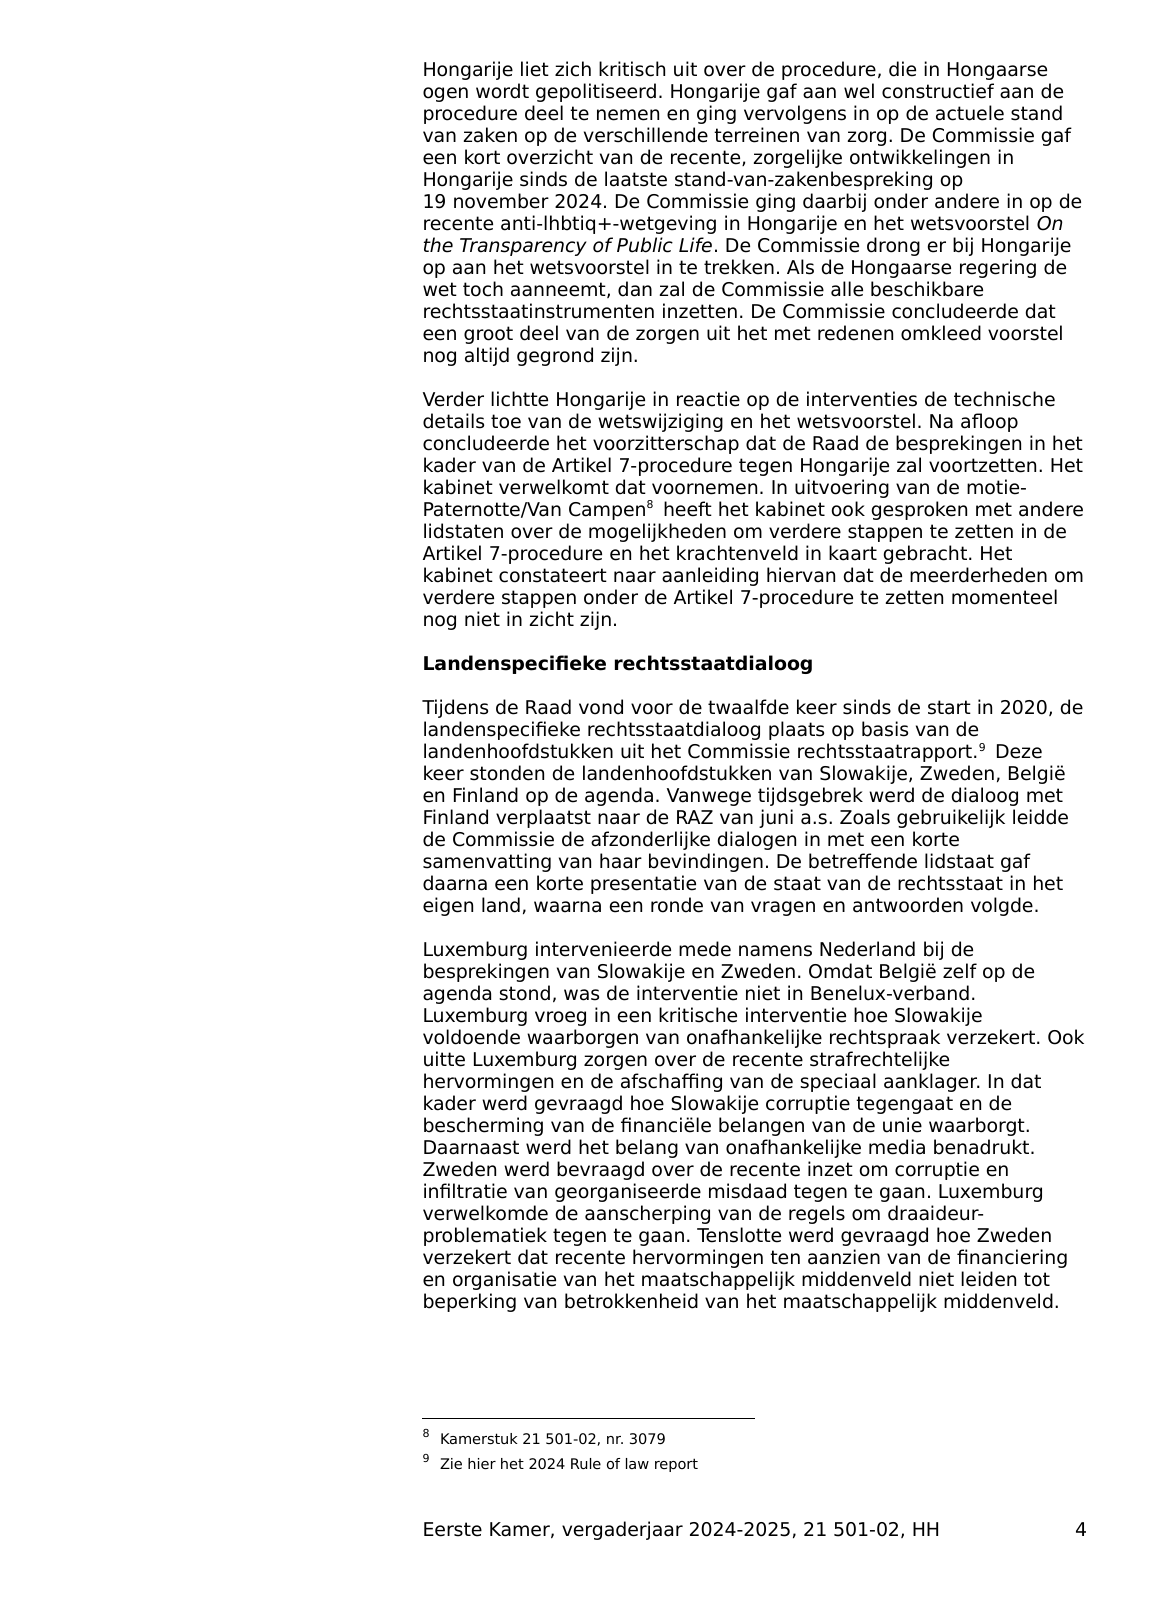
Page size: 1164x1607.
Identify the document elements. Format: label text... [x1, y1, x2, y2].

text Luxemburg intervenieerde mede namens Nederland bij de besprekingen van Slowakije en Zweden. Omdat België zelf op de agenda stond, was de interventie niet in Benelux-verband. Luxemburg vroeg in een kritische interventie hoe Slowakije voldoende waarborgen van onafhankelijke rechtspraak verzekert. Ook uitte Luxemburg zorgen over de recente strafrechtelijke hervormingen en de afschaffing van de speciaal aanklager. In dat kader werd gevraagd hoe Slowakije corruptie tegengaat en de bescherming van de financiële belangen van de unie waarborgt. Daarnaast werd het belang van onafhankelijke media benadrukt. Zweden werd bevraagd over de recente inzet om corruptie en infiltratie van georganiseerde misdaad tegen te gaan. Luxemburg verwelkomde de aanscherping van de regels om draaideur-problematiek tegen te gaan. Tenslotte werd gevraagd hoe Zweden verzekert dat recente hervormingen ten aanzien van de financiering en organisatie van het maatschappelijk middenveld niet leiden tot beperking van betrokkenheid van het maatschappelijk middenveld. [422, 939, 1087, 1313]
text Verder lichtte Hongarije in reactie op de interventies de technische details toe van de wetswijziging en het wetsvoorstel. Na afloop concludeerde het voorzitterschap dat de Raad de besprekingen in het kader van de Artikel 7-procedure tegen Hongarije zal voortzetten. Het kabinet verwelkomt dat voornemen. In uitvoering van de motie-Paternotte/Van Campen heeft het kabinet ook gesproken met andere lidstaten over de mogelijkheden om verdere stappen te zetten in de Artikel 7-procedure en het krachtenveld in kaart gebracht. Het kabinet constateert naar aanleiding hiervan dat de meerderheden om verdere stappen onder de Artikel 7-procedure te zetten momenteel nog niet in zicht zijn. [422, 389, 1087, 631]
text Hongarije liet zich kritisch uit over de procedure, die in Hongaarse ogen wordt gepolitiseerd. Hongarije gaf aan wel constructief aan de procedure deel te nemen en ging vervolgens in op de actuele stand van zaken op de verschillende terreinen van zorg. De Commissie gaf een kort overzicht van de recente, zorgelijke ontwikkelingen in Hongarije sinds de laatste stand-van-zakenbespreking op 19 november 2024. De Commissie ging daarbij onder andere in op de recente anti-lhbtiq+-wetgeving in Hongarije en het wetsvoorstel On the Transparency of Public Life. De Commissie drong er bij Hongarije op aan het wetsvoorstel in te trekken. Als de Hongaarse regering de wet toch aanneemt, dan zal de Commissie alle beschikbare rechtsstaatinstrumenten inzetten. De Commissie concludeerde dat een groot deel van de zorgen uit het met redenen omkleed voorstel nog altijd gegrond zijn. [422, 59, 1087, 367]
text Kamerstuk 21 501-02, nr. 3079 [422, 1427, 1087, 1449]
text Tijdens de Raad vond voor de twaalfde keer sinds de start in 2020, de landenspecifieke rechtsstaatdialoog plaats op basis van de landenhoofdstukken uit het Commissie rechtsstaatrapport. Deze keer stonden de landenhoofdstukken van Slowakije, Zweden, België en Finland op de agenda. Vanwege tijdsgebrek werd de dialoog met Finland verplaatst naar de RAZ van juni a.s. Zoals gebruikelijk leidde de Commissie de afzonderlijke dialogen in met een korte samenvatting van haar bevindingen. De betreffende lidstaat gaf daarna een korte presentatie van de staat van de rechtsstaat in het eigen land, waarna een ronde van vragen en antwoorden volgde. [422, 697, 1087, 917]
subtitle Landenspecifieke rechtsstaatdialoog [422, 653, 1087, 675]
text Zie hier het 2024 Rule of law report [422, 1452, 1087, 1474]
